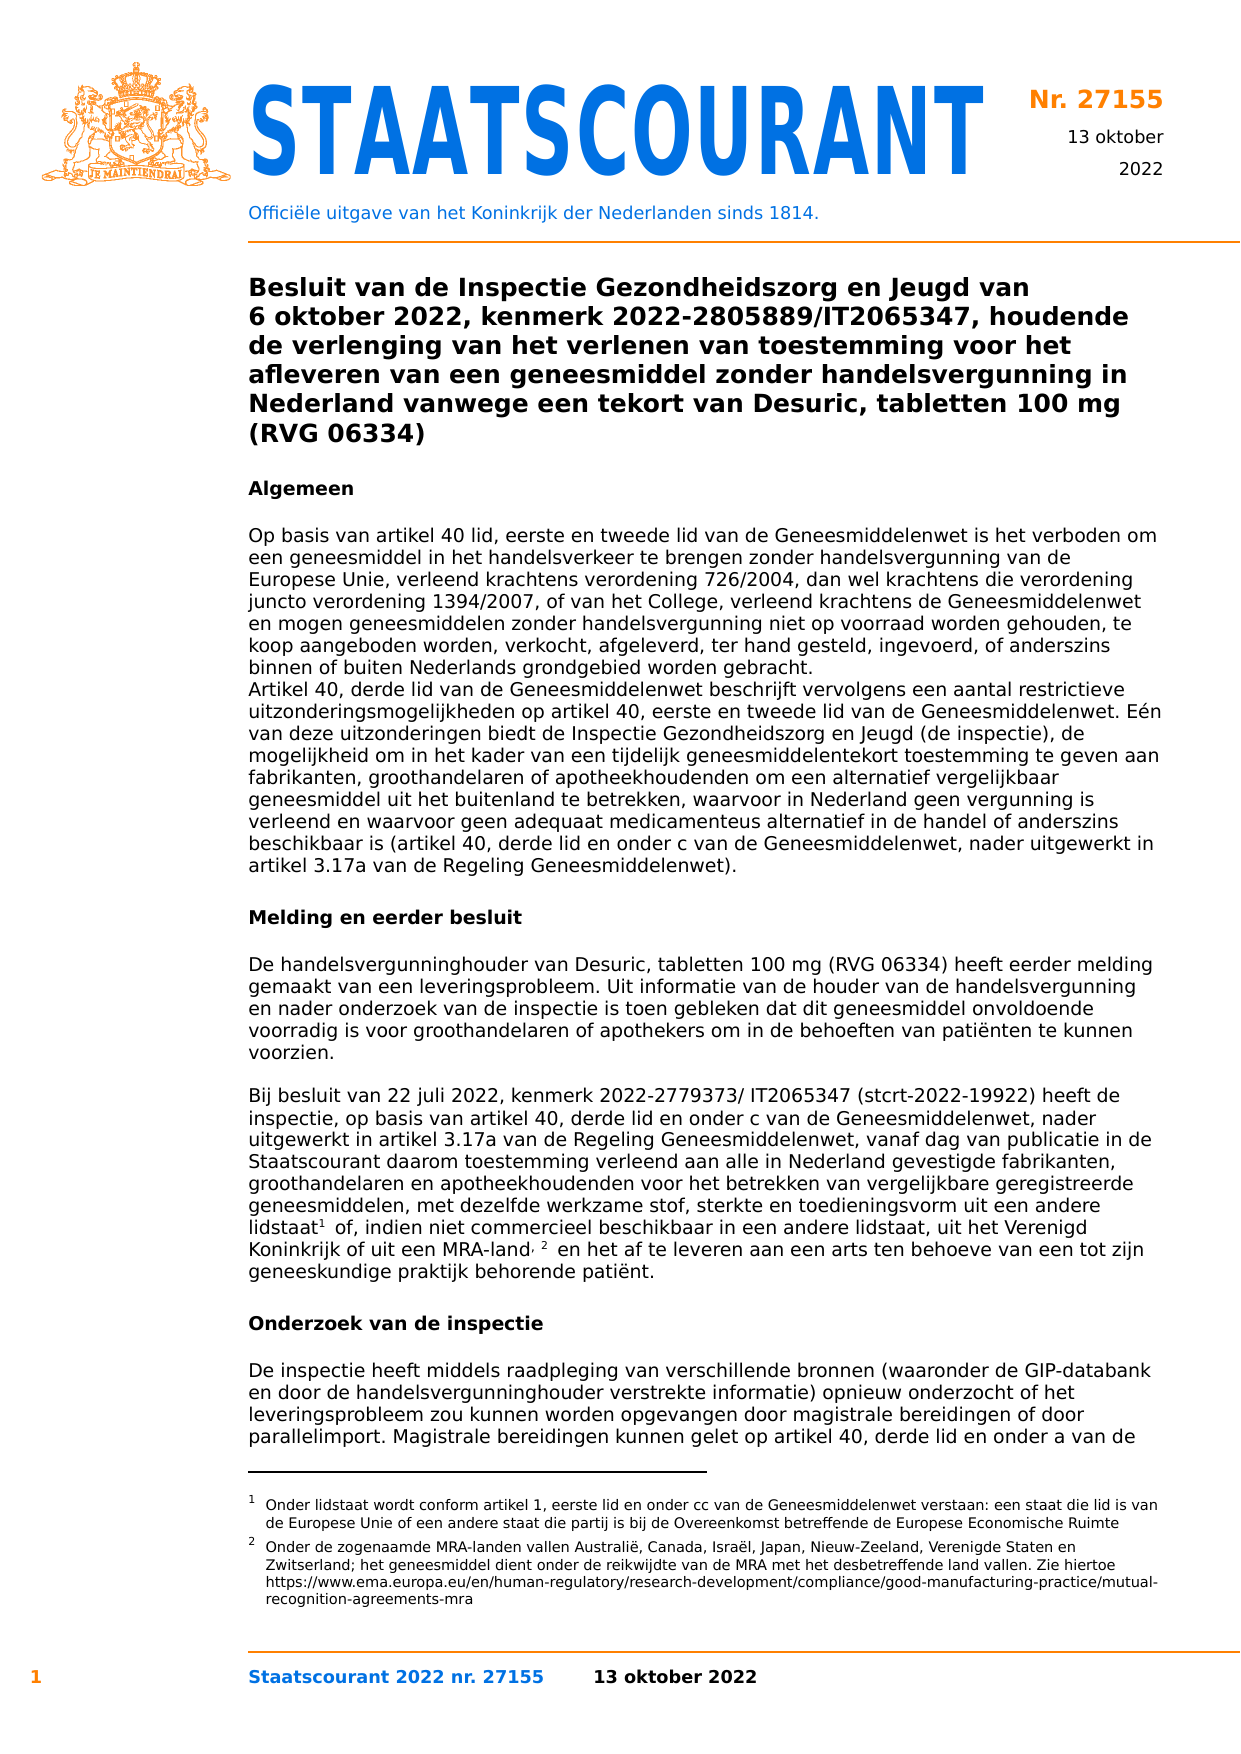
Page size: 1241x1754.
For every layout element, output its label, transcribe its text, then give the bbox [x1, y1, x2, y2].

picture [41, 62, 231, 186]
subtitle Algemeen [248, 478, 1163, 500]
subtitle Besluit van de Inspectie Gezondheidszorg en Jeugd van 6 oktober 2022, kenmerk 2022-2805889/IT2065347, houdende de verlenging van het verlenen van toestemming voor het afleveren van een geneesmiddel zonder handelsvergunning in Nederland vanwege een tekort van Desuric, tabletten 100 mg (RVG 06334) [248, 273, 1163, 448]
table_header STAATSCOURANT [248, 62, 998, 203]
table_cell 2022 [998, 153, 1240, 203]
text Onder lidstaat wordt conform artikel 1, eerste lid en onder cc van de Geneesmiddelenwet verstaan: een staat die lid is van de Europese Unie of een andere staat die partij is bij de Overeenkomst betreffende de Europese Economische Ruimte [248, 1493, 1163, 1532]
table_header Nr. 27155 [998, 62, 1240, 121]
table_cell 13 oktober [998, 121, 1240, 153]
subtitle Onderzoek van de inspectie [248, 1313, 1163, 1335]
text De inspectie heeft middels raadpleging van verschillende bronnen (waaronder de GIP-databank en door de handelsvergunninghouder verstrekte informatie) opnieuw onderzocht of het leveringsprobleem zou kunnen worden opgevangen door magistrale bereidingen of door parallelimport. Magistrale bereidingen kunnen gelet op artikel 40, derde lid en onder a van de [248, 1360, 1163, 1448]
text Bij besluit van 22 juli 2022, kenmerk 2022-2779373/ IT2065347 (stcrt-2022-19922) heeft de inspectie, op basis van artikel 40, derde lid en onder c van de Geneesmiddelenwet, nader uitgewerkt in artikel 3.17a van de Regeling Geneesmiddelenwet, vanaf dag van publicatie in de Staatscourant daarom toestemming verleend aan alle in Nederland gevestigde fabrikanten, groothandelaren en apotheekhoudenden voor het betrekken van vergelijkbare geregistreerde geneesmiddelen, met dezelfde werkzame stof, sterkte en toedieningsvorm uit een andere lidstaat of, indien niet commercieel beschikbaar in een andere lidstaat, uit het Verenigd Koninkrijk of uit een MRA-land, en het af te leveren aan een arts ten behoeve van een tot zijn geneeskundige praktijk behorende patiënt. [248, 1085, 1163, 1283]
table_header [25, 62, 248, 241]
text Onder de zogenaamde MRA-landen vallen Australië, Canada, Israël, Japan, Nieuw-Zeeland, Verenigde Staten en Zwitserland; het geneesmiddel dient onder de reikwijdte van de MRA met het desbetreffende land vallen. Zie hiertoe https://www.ema.europa.eu/en/human-regulatory/research-development/compliance/good-manufacturing-practice/mutual-recognition-agreements-mra [248, 1535, 1163, 1608]
text Artikel 40, derde lid van de Geneesmiddelenwet beschrijft vervolgens een aantal restrictieve uitzonderingsmogelijkheden op artikel 40, eerste en tweede lid van de Geneesmiddelenwet. Eén van deze uitzonderingen biedt de Inspectie Gezondheidszorg en Jeugd (de inspectie), de mogelijkheid om in het kader van een tijdelijk geneesmiddelentekort toestemming te geven aan fabrikanten, groothandelaren of apotheekhoudenden om een alternatief vergelijkbaar geneesmiddel uit het buitenland te betrekken, waarvoor in Nederland geen vergunning is verleend en waarvoor geen adequaat medicamenteus alternatief in de handel of anderszins beschikbaar is (artikel 40, derde lid en onder c van de Geneesmiddelenwet, nader uitgewerkt in artikel 3.17a van de Regeling Geneesmiddelenwet). [248, 679, 1163, 877]
subtitle Melding en eerder besluit [248, 907, 1163, 929]
text De handelsvergunninghouder van Desuric, tabletten 100 mg (RVG 06334) heeft eerder melding gemaakt van een leveringsprobleem. Uit informatie van de houder van de handelsvergunning en nader onderzoek van de inspectie is toen gebleken dat dit geneesmiddel onvoldoende voorradig is voor groothandelaren of apothekers om in de behoeften van patiënten te kunnen voorzien. [248, 954, 1163, 1063]
text Op basis van artikel 40 lid, eerste en tweede lid van de Geneesmiddelenwet is het verboden om een geneesmiddel in het handelsverkeer te brengen zonder handelsvergunning van de Europese Unie, verleend krachtens verordening 726/2004, dan wel krachtens die verordening juncto verordening 1394/2007, of van het College, verleend krachtens de Geneesmiddelenwet en mogen geneesmiddelen zonder handelsvergunning niet op voorraad worden gehouden, te koop aangeboden worden, verkocht, afgeleverd, ter hand gesteld, ingevoerd, of anderszins binnen of buiten Nederlands grondgebied worden gebracht. [248, 525, 1163, 679]
table_cell Officiële uitgave van het Koninkrijk der Nederlanden sinds 1814. [248, 203, 1240, 241]
